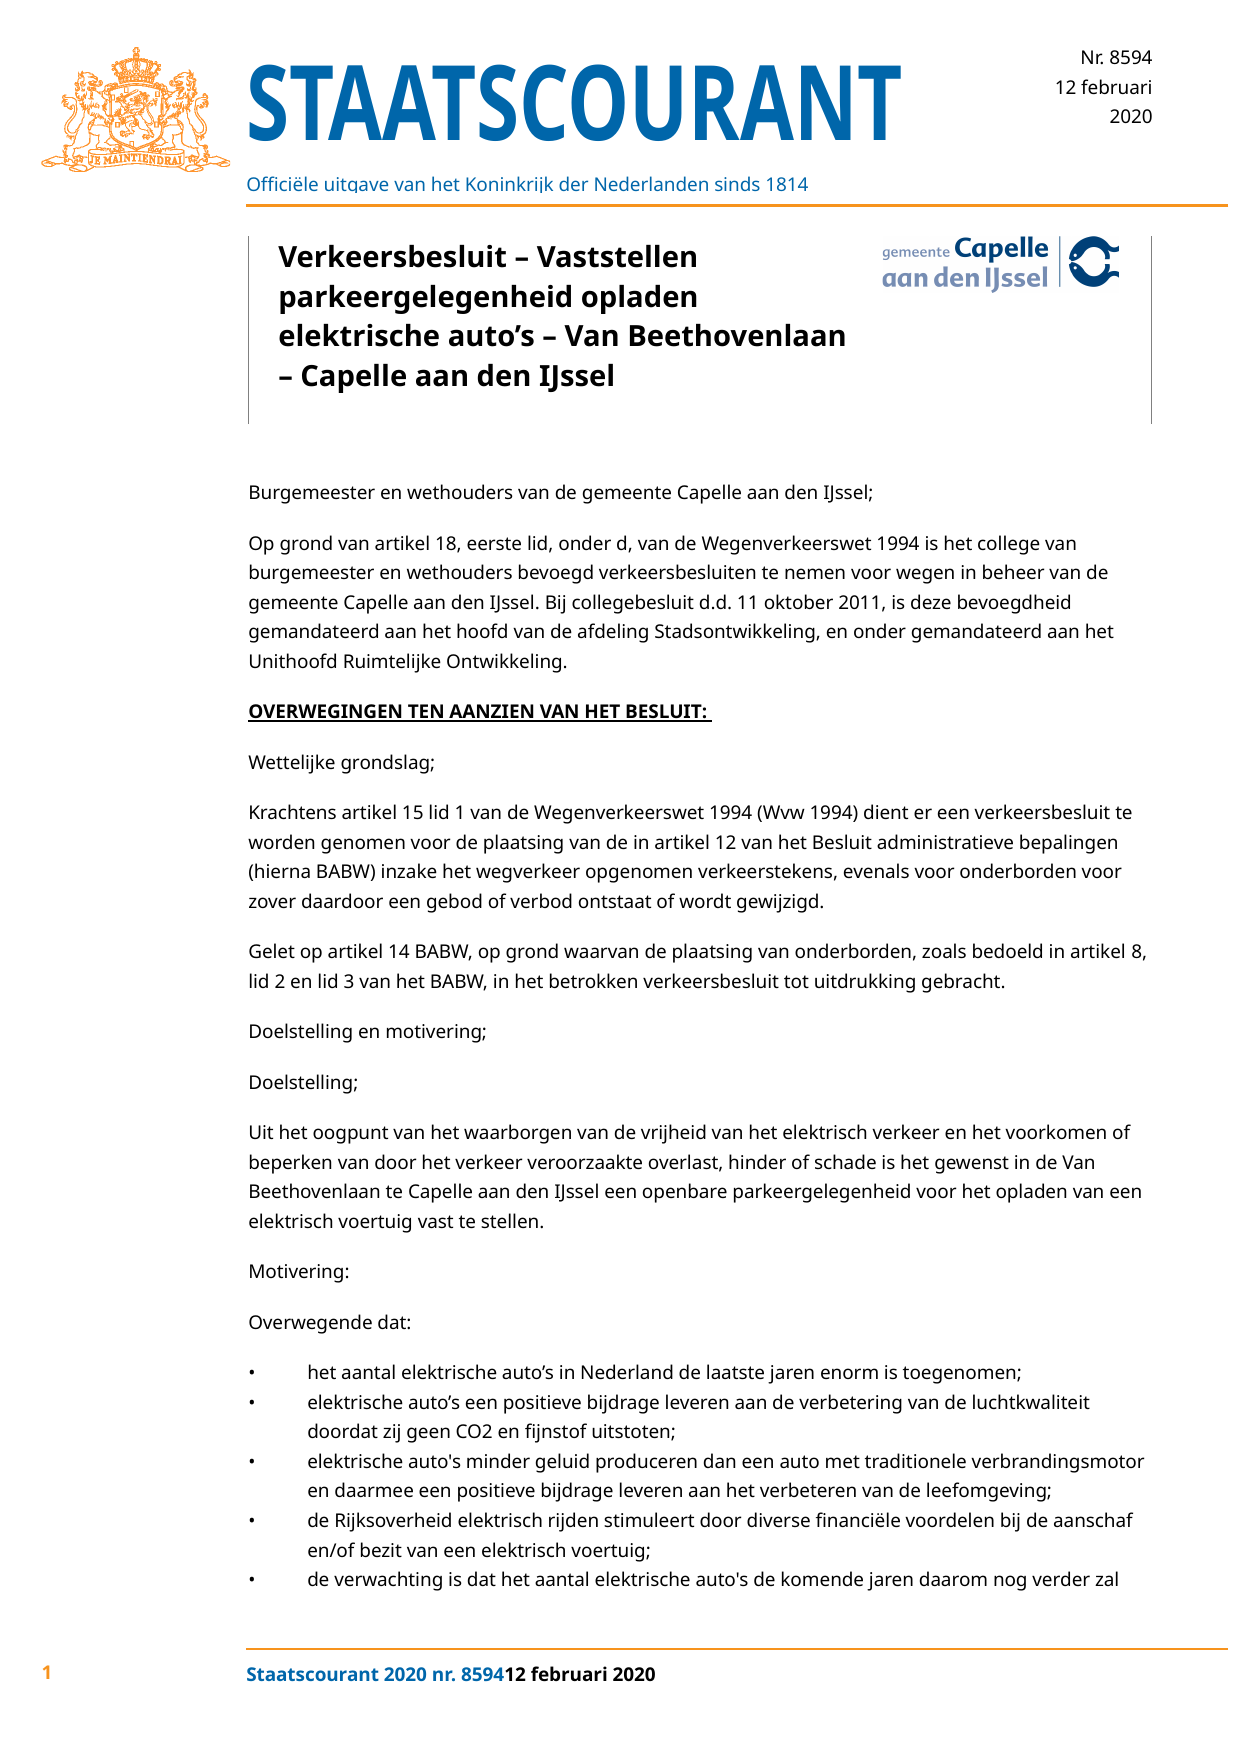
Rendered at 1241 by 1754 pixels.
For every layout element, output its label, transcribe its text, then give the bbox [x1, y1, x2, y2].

text Motivering: [248, 1258, 1152, 1284]
text Overwegende dat: [248, 1309, 1152, 1335]
text Doelstelling en motivering; [248, 1018, 1152, 1044]
text Uit het oogpunt van het waarborgen van de vrijheid van het elektrisch verkeer en het voorkomen of beperken van door het verkeer veroorzaakte overlast, hinder of schade is het gewenst in de Van Beethovenlaan te Capelle aan den IJssel een openbare parkeergelegenheid voor het opladen van een elektrisch voertuig vast te stellen. [248, 1119, 1152, 1234]
picture [882, 236, 1119, 293]
text Op grond van artikel 18, eerste lid, onder d, van de Wegenverkeerswet 1994 is het college van burgemeester en wethouders bevoegd verkeersbesluiten te nemen voor wegen in beheer van de gemeente Capelle aan den IJssel. Bij collegebesluit d.d. 11 oktober 2011, is deze bevoegdheid gemandateerd aan het hoofd van de afdeling Stadsontwikkeling, en onder gemandateerd aan het Unithoofd Ruimtelijke Ontwikkeling. [248, 530, 1152, 674]
table_header Verkeersbesluit – Vaststellen parkeergelegenheid opladen elektrische auto’s – Van Beethovenlaan – Capelle aan den IJssel [249, 236, 850, 424]
text Gelet op artikel 14 BABW, op grond waarvan de plaatsing van onderborden, zoals bedoeld in artikel 8, lid 2 en lid 3 van het BABW, in het betrokken verkeersbesluit tot uitdrukking gebracht. [248, 938, 1152, 994]
text Burgemeester en wethouders van de gemeente Capelle aan den IJssel; [248, 479, 1152, 505]
list het aantal elektrische auto’s in Nederland de laatste jaren enorm is toegenomen; [248, 1359, 1152, 1385]
list de Rijksoverheid elektrisch rijden stimuleert door diverse financiële voordelen bij de aanschaf en/of bezit van een elektrisch voertuig; [248, 1507, 1152, 1563]
picture [41, 47, 231, 172]
text Wettelijke grondslag; [248, 749, 1152, 775]
table_header [850, 236, 1151, 424]
list de verwachting is dat het aantal elektrische auto's de komende jaren daarom nog verder zal [248, 1566, 1152, 1592]
list elektrische auto's minder geluid produceren dan een auto met traditionele verbrandingsmotor en daarmee een positieve bijdrage leveren aan het verbeteren van de leefomgeving; [248, 1448, 1152, 1503]
text Krachtens artikel 15 lid 1 van de Wegenverkeerswet 1994 (Wvw 1994) dient er een verkeersbesluit te worden genomen voor de plaatsing van de in artikel 12 van het Besluit administratieve bepalingen (hierna BABW) inzake het wegverkeer opgenomen verkeerstekens, evenals voor onderborden voor zover daardoor een gebod of verbod ontstaat of wordt gewijzigd. [248, 799, 1152, 914]
text Doelstelling; [248, 1069, 1152, 1095]
text OVERWEGINGEN TEN AANZIEN VAN HET BESLUIT: [248, 698, 1152, 724]
list elektrische auto’s een positieve bijdrage leveren aan de verbetering van de luchtkwaliteit doordat zij geen CO2 en fijnstof uitstoten; [248, 1389, 1152, 1444]
